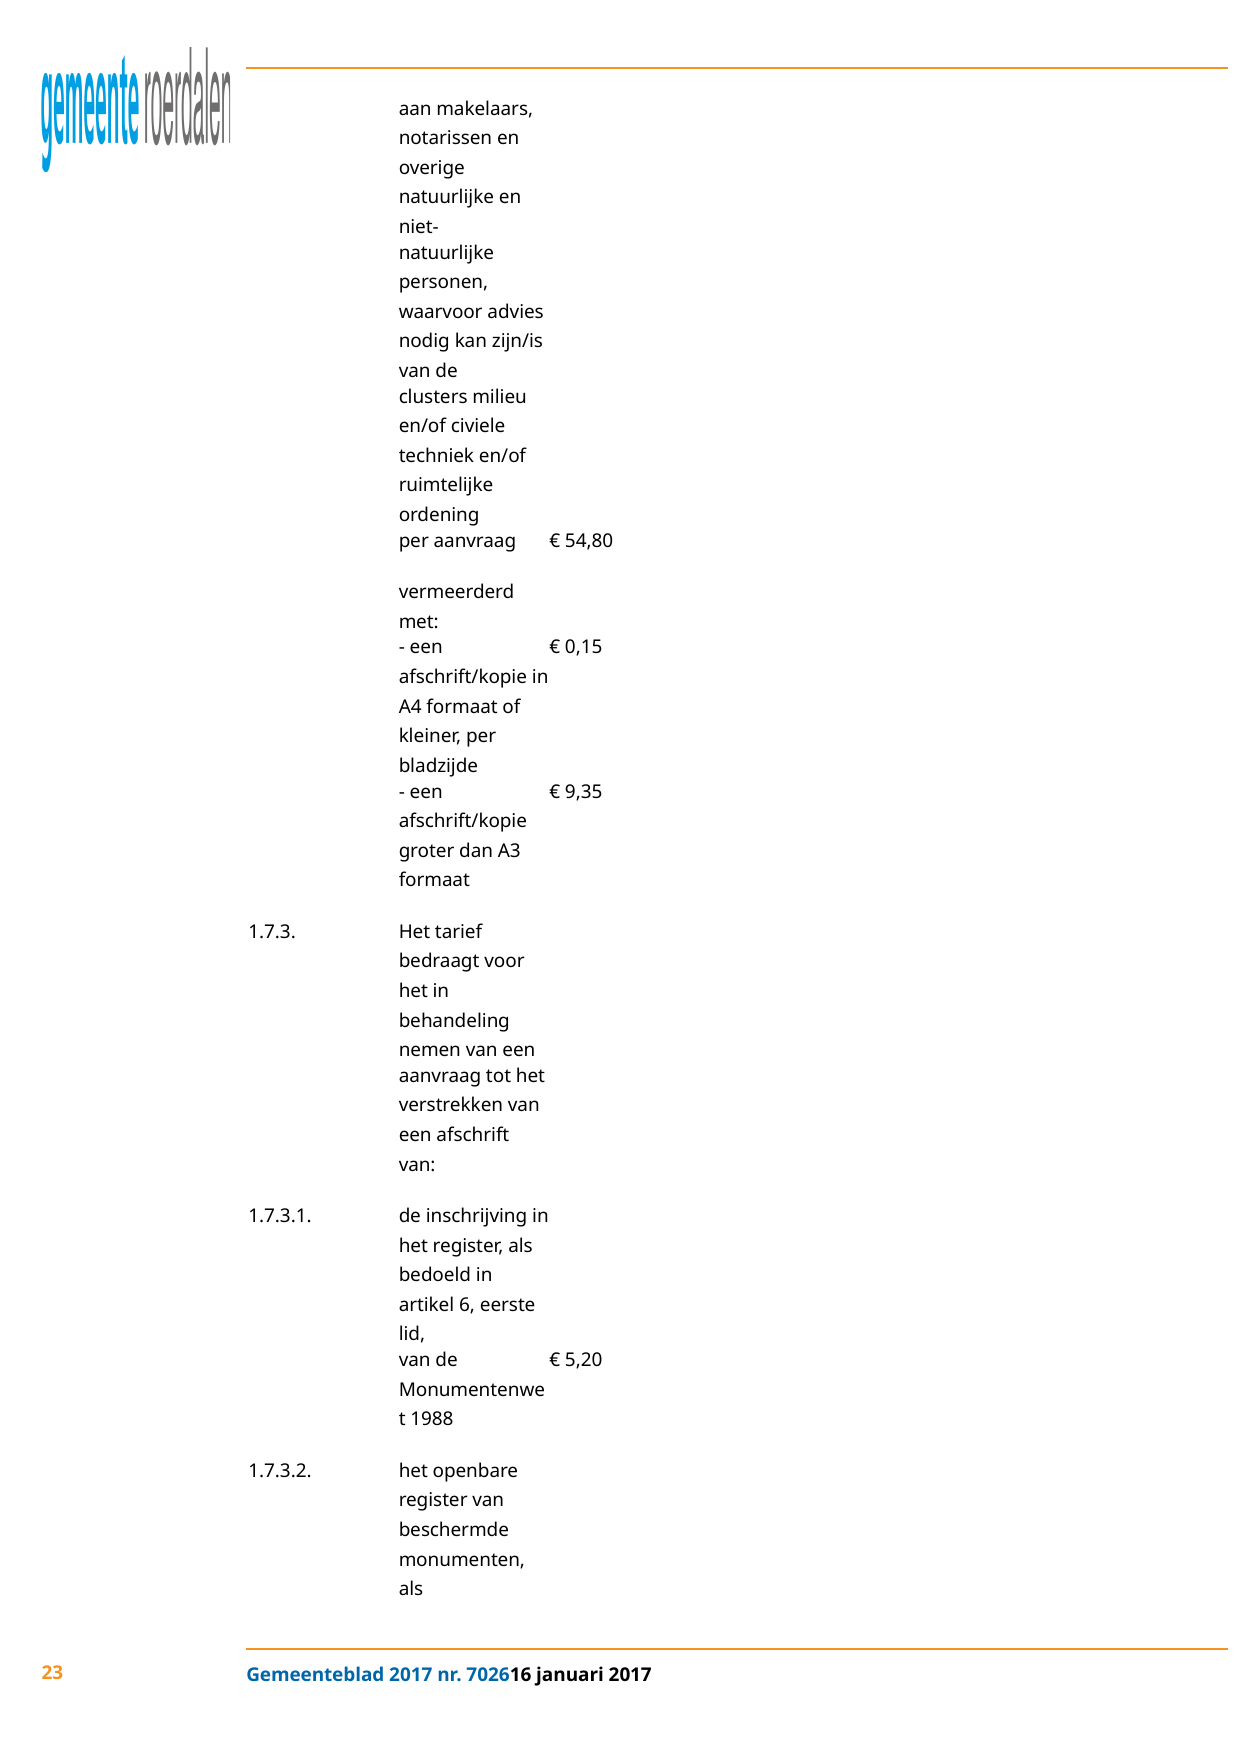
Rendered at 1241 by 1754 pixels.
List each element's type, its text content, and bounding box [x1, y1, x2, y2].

table_cell de inschrijving in het register, als bedoeld in artikel 6, eerste lid, [399, 1202, 549, 1346]
table_cell [248, 95, 398, 239]
table_cell € 9,35 [549, 778, 700, 892]
table_cell [248, 1062, 398, 1177]
table_cell [549, 1431, 700, 1457]
table_cell [399, 892, 549, 918]
table_cell [248, 778, 398, 892]
picture [41, 134, 48, 172]
table_cell per aanvraag [399, 527, 549, 553]
table_cell [549, 553, 700, 578]
table_cell € 0,15 [549, 634, 700, 778]
table_cell clusters milieu en/of civiele techniek en/of ruimtelijke ordening [399, 383, 549, 527]
table_cell [248, 553, 398, 578]
table_cell [549, 383, 700, 527]
table_cell [248, 1431, 398, 1457]
table_cell het openbare register van beschermde monumenten, als [399, 1457, 549, 1601]
table_cell [549, 95, 700, 239]
table_cell [549, 579, 700, 634]
table_cell Het tarief bedraagt voor het in behandeling nemen van een [399, 918, 549, 1062]
table_cell [248, 239, 398, 383]
table_cell - een afschrift/kopie groter dan A3 formaat [399, 778, 549, 892]
table_cell [248, 527, 398, 553]
table_cell natuurlijke personen, waarvoor advies nodig kan zijn/is van de [399, 239, 549, 383]
table_cell aanvraag tot het verstrekken van een afschrift van: [399, 1062, 549, 1177]
table_cell [248, 892, 398, 918]
table_cell € 5,20 [549, 1346, 700, 1431]
table_cell [399, 553, 549, 578]
table_cell [248, 634, 398, 778]
table_cell van de Monumentenwet 1988 [399, 1346, 549, 1431]
table_cell - een afschrift/kopie in A4 formaat of kleiner, per bladzijde [399, 634, 549, 778]
table_cell [549, 1202, 700, 1346]
picture [41, 47, 231, 172]
table_cell [549, 892, 700, 918]
table_cell [399, 1177, 549, 1202]
table_cell [248, 1346, 398, 1431]
table_cell vermeerderd met: [399, 579, 549, 634]
table_cell [549, 1177, 700, 1202]
table_cell [549, 918, 700, 1062]
table_cell [248, 383, 398, 527]
table_cell [248, 579, 398, 634]
table_cell [549, 1062, 700, 1177]
table_cell [399, 1431, 549, 1457]
table_cell 1.7.3. [248, 918, 398, 1062]
table_cell € 54,80 [549, 527, 700, 553]
table_cell 1.7.3.2. [248, 1457, 398, 1601]
table_cell aan makelaars, notarissen en overige natuurlijke en niet- [399, 95, 549, 239]
table_cell [549, 239, 700, 383]
table_cell 1.7.3.1. [248, 1202, 398, 1346]
table_cell [248, 1177, 398, 1202]
table_cell [549, 1457, 700, 1601]
